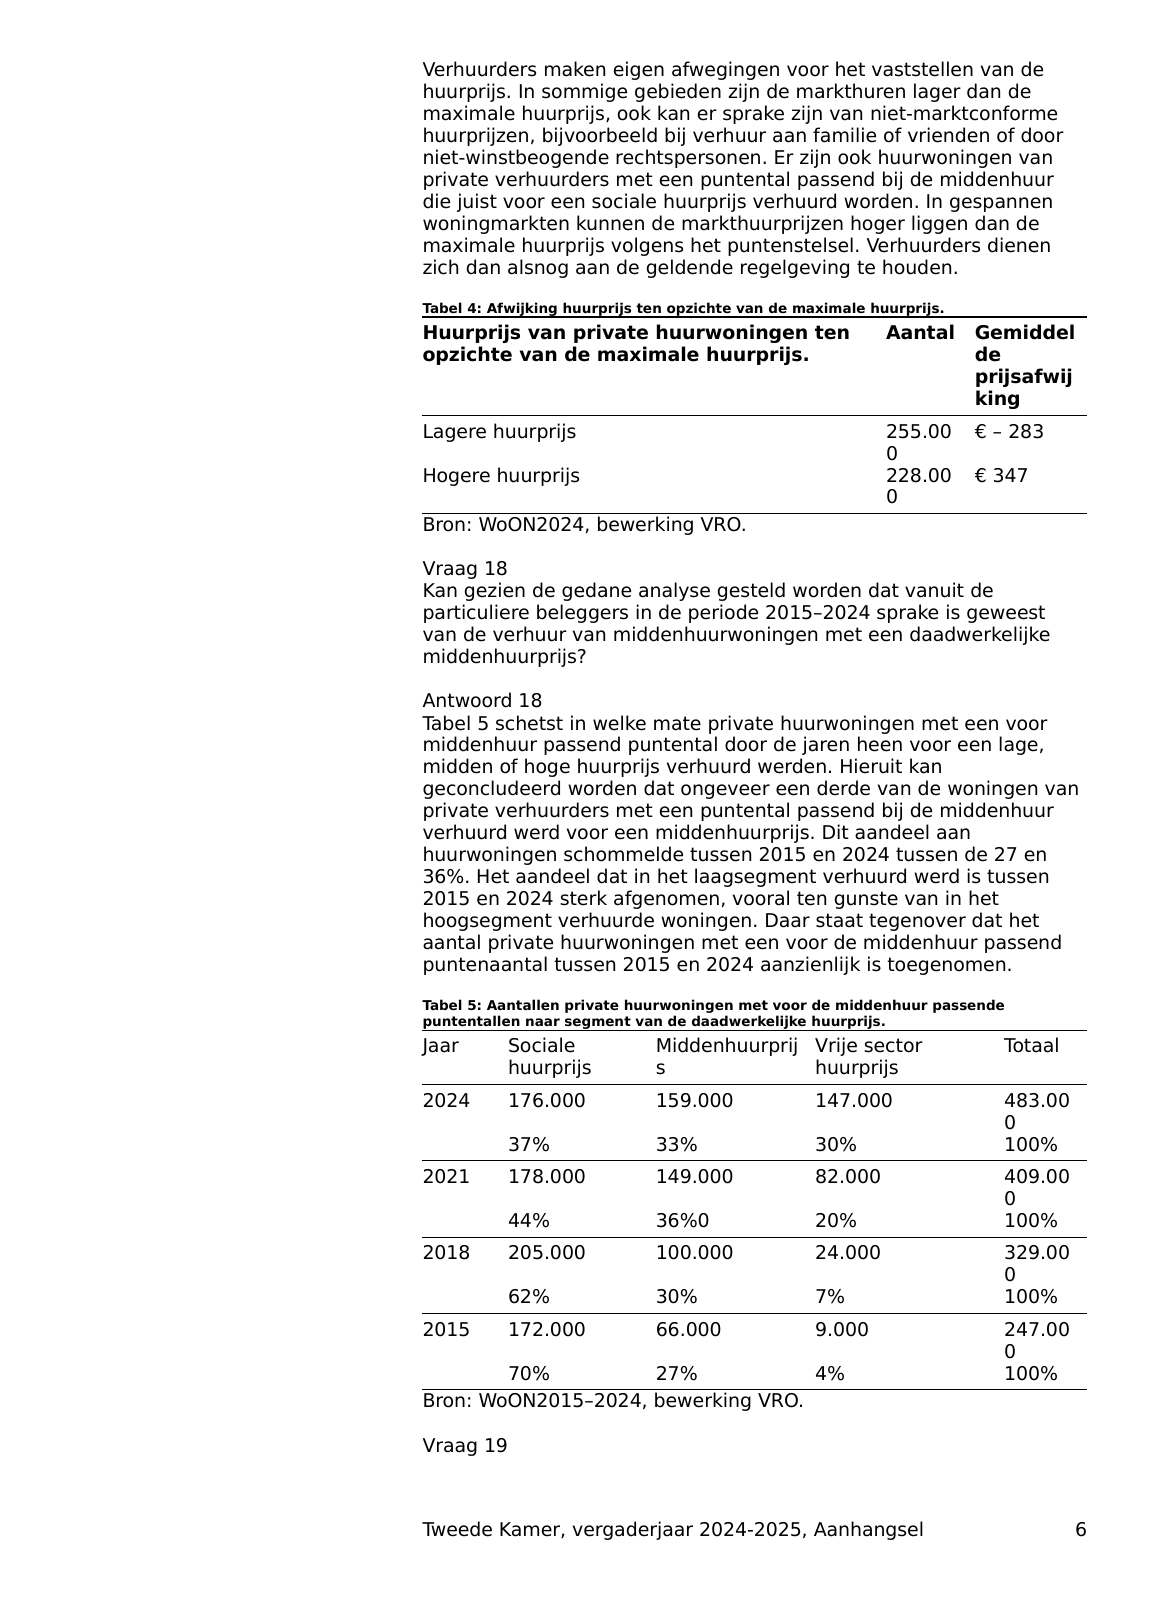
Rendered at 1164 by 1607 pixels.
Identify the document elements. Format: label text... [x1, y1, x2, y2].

table_cell Totaal [998, 1031, 1087, 1084]
table_cell 70% [502, 1363, 649, 1389]
table_cell [422, 1286, 502, 1313]
table_cell 44% [502, 1210, 649, 1237]
table_cell 100% [998, 1286, 1087, 1313]
table_cell 172.000 [502, 1314, 649, 1363]
text Vraag 18 [422, 558, 1087, 580]
table_cell 149.000 [650, 1161, 809, 1210]
table_cell 7% [809, 1286, 998, 1313]
table_cell [422, 1210, 502, 1237]
table_cell 329.000 [998, 1238, 1087, 1286]
table_cell Vrije sector huurprijs [809, 1031, 998, 1084]
table_cell 2018 [422, 1238, 502, 1286]
table_cell 33% [650, 1134, 809, 1160]
table_cell 100% [998, 1363, 1087, 1389]
table_cell Bron: WoON2015–2024, bewerking VRO. [422, 1390, 1087, 1412]
table_cell 205.000 [502, 1238, 649, 1286]
text Kan gezien de gedane analyse gesteld worden dat vanuit de particuliere beleggers in de periode 2015–2024 sprake is geweest van de verhuur van middenhuurwoningen met een daadwerkelijke middenhuurprijs? [422, 580, 1087, 668]
table_cell [422, 1134, 502, 1160]
table_cell 247.000 [998, 1314, 1087, 1363]
table_header Tabel 5: Aantallen private huurwoningen met voor de middenhuur passende puntentallen naar segment van de daadwerkelijke huurprijs. [422, 998, 1087, 1029]
table_cell 20% [809, 1210, 998, 1237]
table_cell [422, 1363, 502, 1389]
table_cell 176.000 [502, 1085, 649, 1133]
table_cell 37% [502, 1134, 649, 1160]
table_cell 62% [502, 1286, 649, 1313]
table_cell Aantal [880, 318, 968, 415]
table_cell 2015 [422, 1314, 502, 1363]
table_cell Hogere huurprijs [422, 465, 880, 513]
table_cell € – 283 [969, 416, 1087, 464]
table_cell Middenhuurprijs [650, 1031, 809, 1084]
table_cell 66.000 [650, 1314, 809, 1363]
table_cell Gemiddelde prijsafwijking [969, 318, 1087, 415]
text Antwoord 18 [422, 690, 1087, 712]
table_cell 82.000 [809, 1161, 998, 1210]
table_cell 4% [809, 1363, 998, 1389]
table_cell Bron: WoON2024, bewerking VRO. [422, 514, 1087, 536]
table_cell 24.000 [809, 1238, 998, 1286]
table_cell € 347 [969, 465, 1087, 513]
table_cell 30% [650, 1286, 809, 1313]
text Tabel 5 schetst in welke mate private huurwoningen met een voor middenhuur passend puntental door de jaren heen voor een lage, midden of hoge huurprijs verhuurd werden. Hieruit kan geconcludeerd worden dat ongeveer een derde van de woningen van private verhuurders met een puntental passend bij de middenhuur verhuurd werd voor een middenhuurprijs. Dit aandeel aan huurwoningen schommelde tussen 2015 en 2024 tussen de 27 en 36%. Het aandeel dat in het laagsegment verhuurd werd is tussen 2015 en 2024 sterk afgenomen, vooral ten gunste van in het hoogsegment verhuurde woningen. Daar staat tegenover dat het aantal private huurwoningen met een voor de middenhuur passend puntenaantal tussen 2015 en 2024 aanzienlijk is toegenomen. [422, 712, 1087, 976]
table_cell 483.000 [998, 1085, 1087, 1133]
table_cell 100% [998, 1134, 1087, 1160]
table_cell 255.000 [880, 416, 968, 464]
table_cell 2024 [422, 1085, 502, 1133]
table_cell 178.000 [502, 1161, 649, 1210]
table_cell 27% [650, 1363, 809, 1389]
table_cell 228.000 [880, 465, 968, 513]
table_cell 36%0 [650, 1210, 809, 1237]
table_cell 409.000 [998, 1161, 1087, 1210]
table_cell 30% [809, 1134, 998, 1160]
table_cell 9.000 [809, 1314, 998, 1363]
text Vraag 19 [422, 1434, 1087, 1456]
table_header Tabel 4: Afwijking huurprijs ten opzichte van de maximale huurprijs. [422, 301, 1087, 316]
text Verhuurders maken eigen afwegingen voor het vaststellen van de huurprijs. In sommige gebieden zijn de markthuren lager dan de maximale huurprijs, ook kan er sprake zijn van niet-marktconforme huurprijzen, bijvoorbeeld bij verhuur aan familie of vrienden of door niet-winstbeogende rechtspersonen. Er zijn ook huurwoningen van private verhuurders met een puntental passend bij de middenhuur die juist voor een sociale huurprijs verhuurd worden. In gespannen woningmarkten kunnen de markthuurprijzen hoger liggen dan de maximale huurprijs volgens het puntenstelsel. Verhuurders dienen zich dan alsnog aan de geldende regelgeving te houden. [422, 59, 1087, 279]
table_cell 2021 [422, 1161, 502, 1210]
table_cell Sociale huurprijs [502, 1031, 649, 1084]
table_cell 100% [998, 1210, 1087, 1237]
table_cell Huurprijs van private huurwoningen ten opzichte van de maximale huurprijs. [422, 318, 880, 415]
table_cell 100.000 [650, 1238, 809, 1286]
table_cell 159.000 [650, 1085, 809, 1133]
table_cell Jaar [422, 1031, 502, 1084]
table_cell 147.000 [809, 1085, 998, 1133]
table_cell Lagere huurprijs [422, 416, 880, 464]
